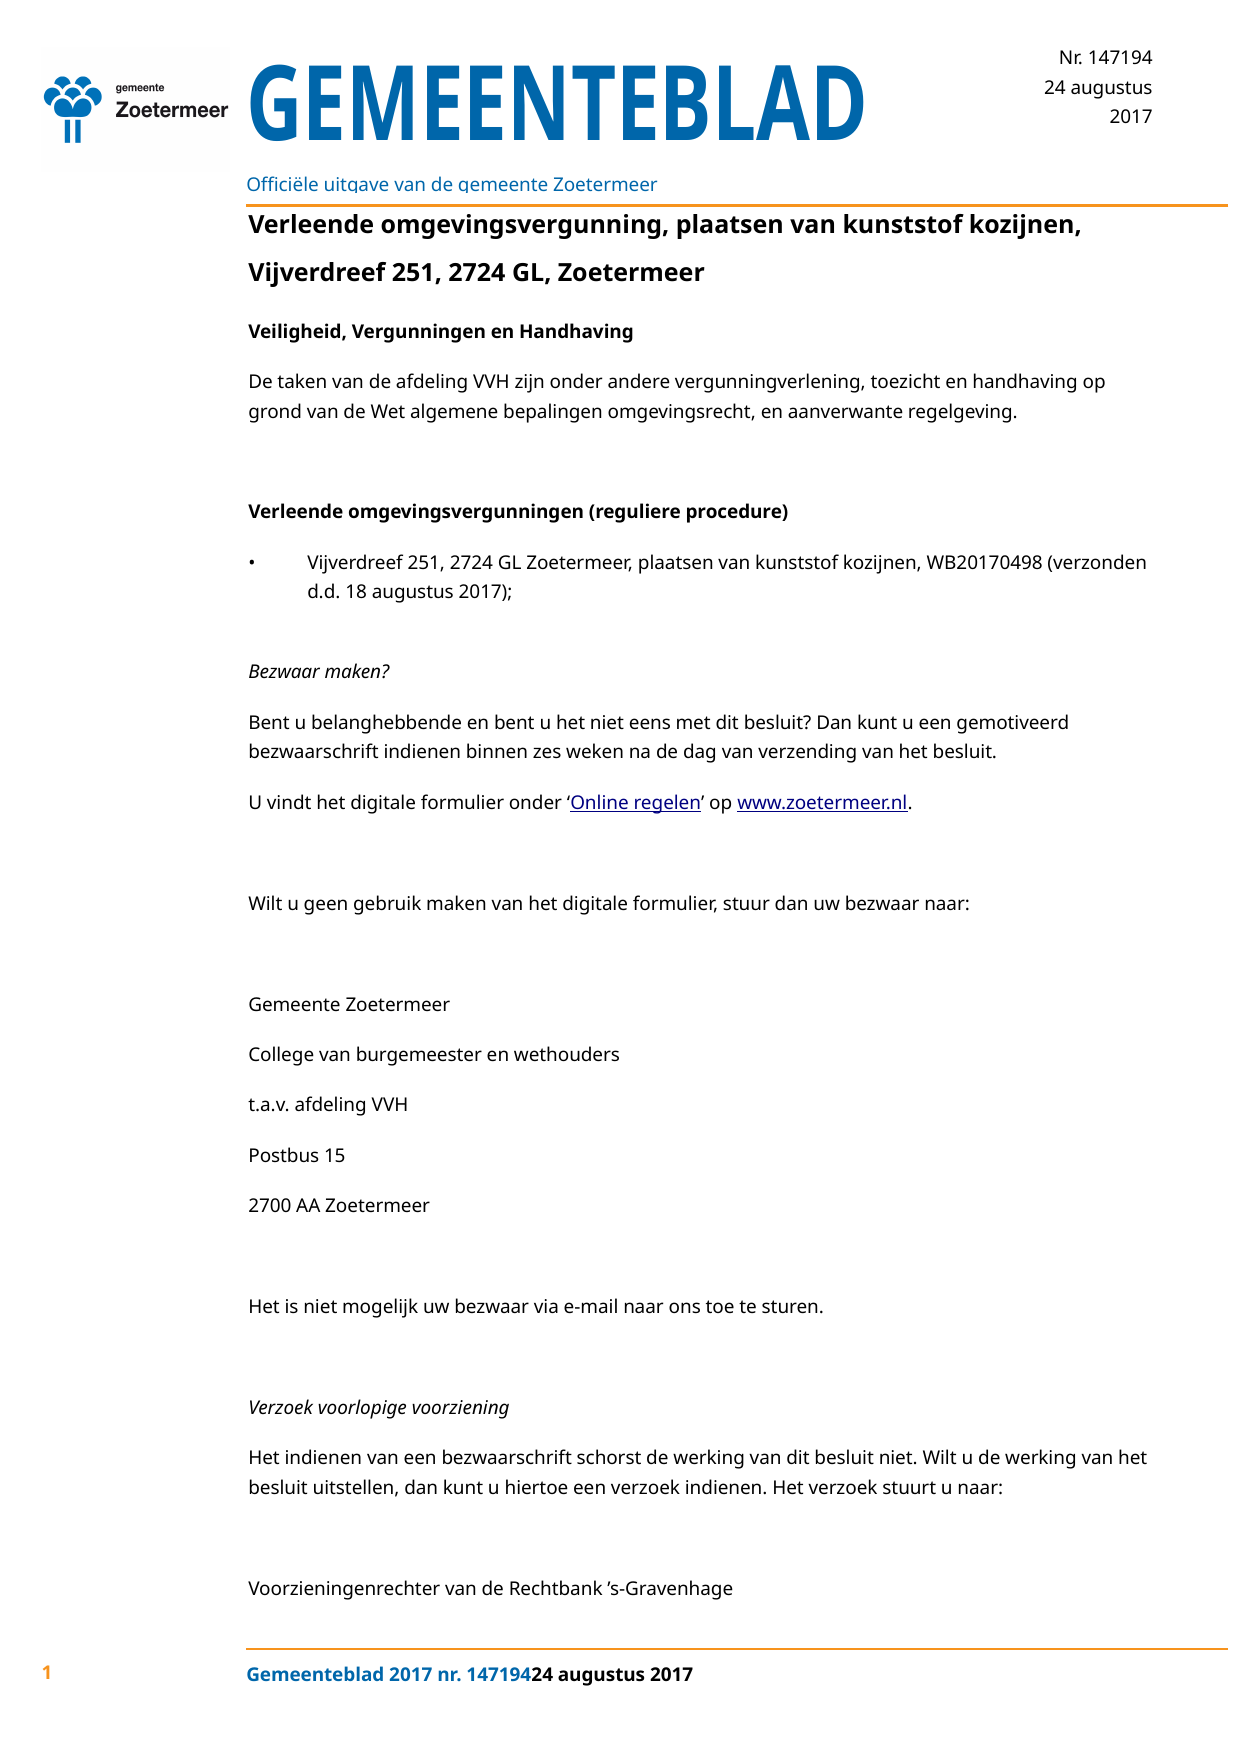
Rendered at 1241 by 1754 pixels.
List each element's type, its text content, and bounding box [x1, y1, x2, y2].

picture [41, 47, 231, 172]
text De taken van de afdeling VVH zijn onder andere vergunningverlening, toezicht en handhaving op grond van de Wet algemene bepalingen omgevingsrecht, en aanverwante regelgeving. [248, 368, 1152, 424]
text Wilt u geen gebruik maken van het digitale formulier, stuur dan uw bezwaar naar: [248, 890, 1152, 916]
text Verleende omgevingsvergunningen (reguliere procedure) [248, 499, 1152, 524]
text Het indienen van een bezwaarschrift schorst de werking van dit besluit niet. Wilt u de werking van het besluit uitstellen, dan kunt u hiertoe een verzoek indienen. Het verzoek stuurt u naar: [248, 1444, 1152, 1500]
text U vindt het digitale formulier onder ‘Online regelen’ op www.zoetermeer.nl. [248, 789, 1152, 815]
text Postbus 15 [248, 1142, 1152, 1168]
text Het is niet mogelijk uw bezwaar via e-mail naar ons toe te sturen. [248, 1293, 1152, 1319]
text 2700 AA Zoetermeer [248, 1192, 1152, 1218]
text Veiligheid, Vergunningen en Handhaving [248, 318, 1152, 344]
text Verleende omgevingsvergunning, plaatsen van kunststof kozijnen, Vijverdreef 251, 2724 GL, Zoetermeer [248, 207, 1152, 288]
text t.a.v. afdeling VVH [248, 1092, 1152, 1117]
text Verzoek voorlopige voorziening [248, 1394, 1152, 1420]
text Bezwaar maken? [248, 659, 1152, 684]
text Gemeente Zoetermeer [248, 991, 1152, 1017]
text Bent u belanghebbende en bent u het niet eens met dit besluit? Dan kunt u een gemotiveerd bezwaarschrift indienen binnen zes weken na de dag van verzending van het besluit. [248, 709, 1152, 764]
text College van burgemeester en wethouders [248, 1041, 1152, 1067]
text Voorzieningenrechter van de Rechtbank ’s-Gravenhage [248, 1575, 1152, 1601]
list Vijverdreef 251, 2724 GL Zoetermeer, plaatsen van kunststof kozijnen, WB20170498 (verzonden d.d. 18 augustus 2017); [248, 549, 1152, 604]
